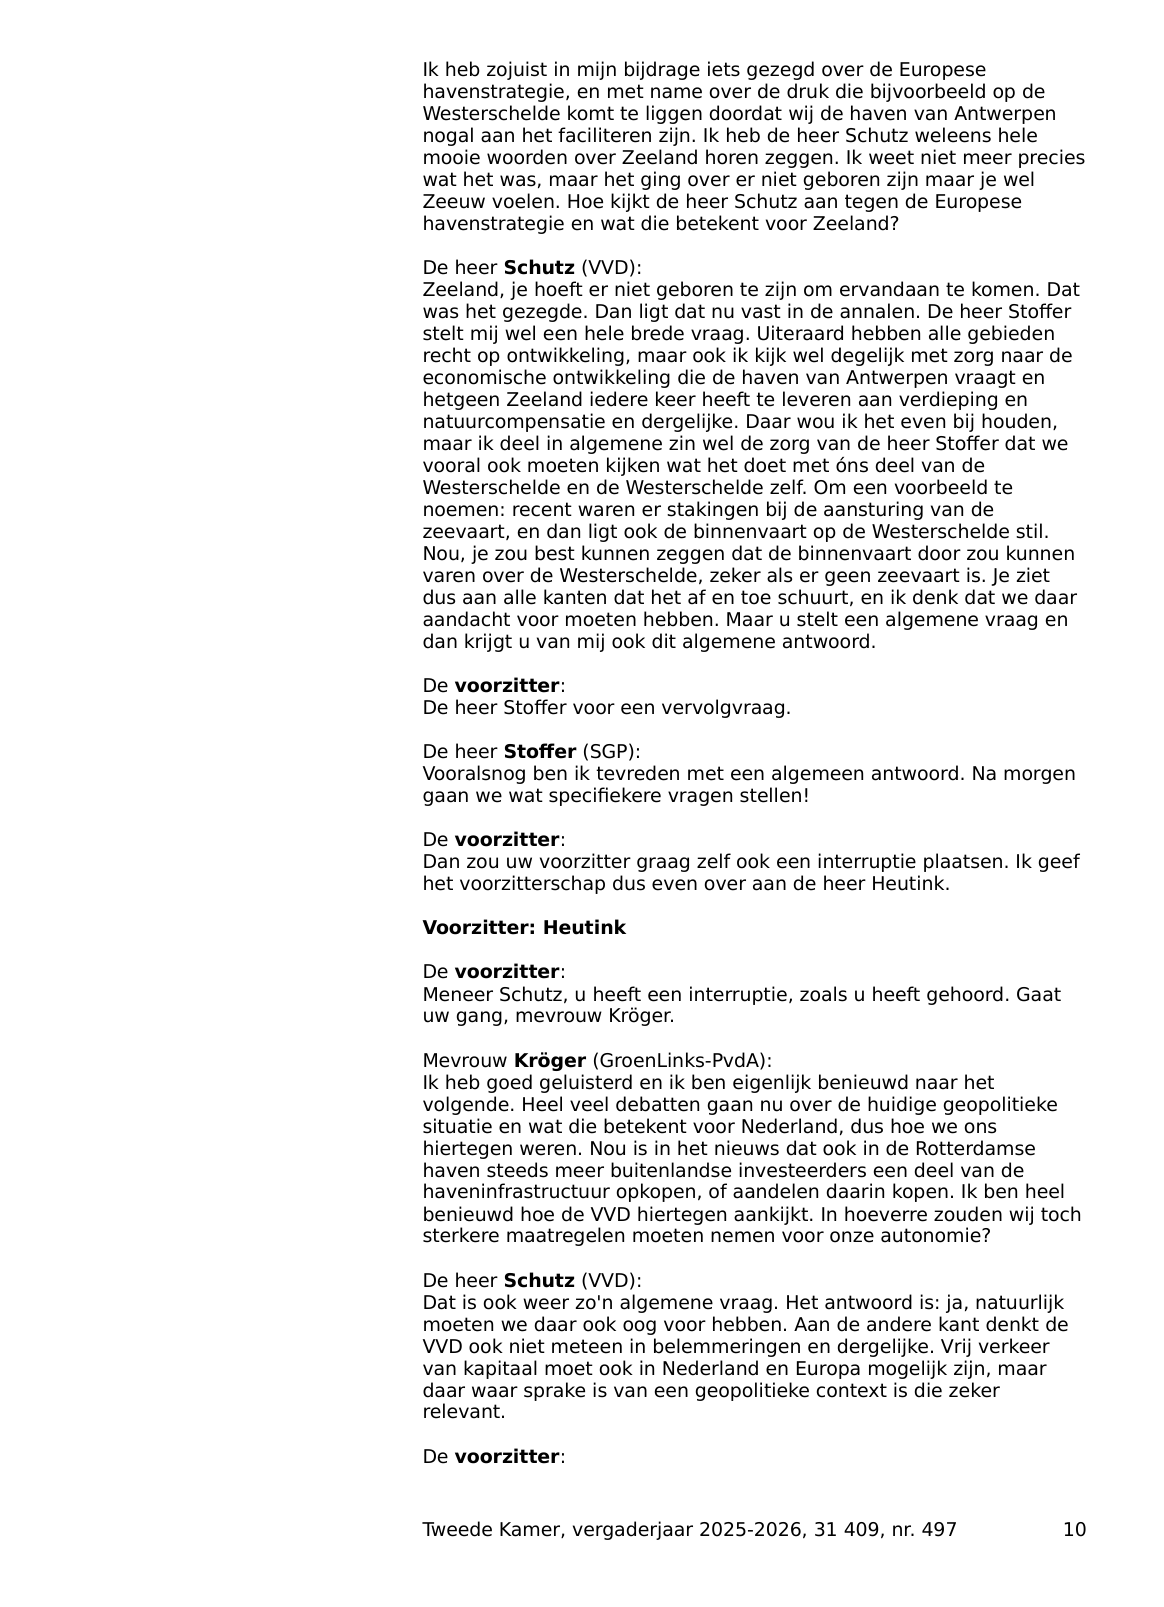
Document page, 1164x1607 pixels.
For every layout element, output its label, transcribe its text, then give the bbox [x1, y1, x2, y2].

text De voorzitter: [422, 829, 1087, 851]
text Mevrouw Kröger (GroenLinks-PvdA): [422, 1049, 1087, 1072]
text De voorzitter: [422, 1446, 1087, 1468]
subtitle Voorzitter: Heutink [422, 917, 1087, 939]
text Dan zou uw voorzitter graag zelf ook een interruptie plaatsen. Ik geef het voorzitterschap dus even over aan de heer Heutink. [422, 851, 1087, 895]
text De heer Stoffer (SGP): [422, 741, 1087, 763]
text De heer Stoffer voor een vervolgvraag. [422, 697, 1087, 719]
text Ik heb zojuist in mijn bijdrage iets gezegd over de Europese havenstrategie, en met name over de druk die bijvoorbeeld op de Westerschelde komt te liggen doordat wij de haven van Antwerpen nogal aan het faciliteren zijn. Ik heb de heer Schutz weleens hele mooie woorden over Zeeland horen zeggen. Ik weet niet meer precies wat het was, maar het ging over er niet geboren zijn maar je wel Zeeuw voelen. Hoe kijkt de heer Schutz aan tegen de Europese havenstrategie en wat die betekent voor Zeeland? [422, 59, 1087, 235]
text Vooralsnog ben ik tevreden met een algemeen antwoord. Na morgen gaan we wat specifiekere vragen stellen! [422, 763, 1087, 807]
text Ik heb goed geluisterd en ik ben eigenlijk benieuwd naar het volgende. Heel veel debatten gaan nu over de huidige geopolitieke situatie en wat die betekent voor Nederland, dus hoe we ons hiertegen weren. Nou is in het nieuws dat ook in de Rotterdamse haven steeds meer buitenlandse investeerders een deel van de haveninfrastructuur opkopen, of aandelen daarin kopen. Ik ben heel benieuwd hoe de VVD hiertegen aankijkt. In hoeverre zouden wij toch sterkere maatregelen moeten nemen voor onze autonomie? [422, 1072, 1087, 1247]
text Meneer Schutz, u heeft een interruptie, zoals u heeft gehoord. Gaat uw gang, mevrouw Kröger. [422, 983, 1087, 1027]
text Dat is ook weer zo'n algemene vraag. Het antwoord is: ja, natuurlijk moeten we daar ook oog voor hebben. Aan de andere kant denkt de VVD ook niet meteen in belemmeringen en dergelijke. Vrij verkeer van kapitaal moet ook in Nederland en Europa mogelijk zijn, maar daar waar sprake is van een geopolitieke context is die zeker relevant. [422, 1292, 1087, 1423]
text De heer Schutz (VVD): [422, 257, 1087, 279]
text De voorzitter: [422, 675, 1087, 697]
text De heer Schutz (VVD): [422, 1269, 1087, 1292]
text De voorzitter: [422, 961, 1087, 983]
text Zeeland, je hoeft er niet geboren te zijn om ervandaan te komen. Dat was het gezegde. Dan ligt dat nu vast in de annalen. De heer Stoffer stelt mij wel een hele brede vraag. Uiteraard hebben alle gebieden recht op ontwikkeling, maar ook ik kijk wel degelijk met zorg naar de economische ontwikkeling die de haven van Antwerpen vraagt en hetgeen Zeeland iedere keer heeft te leveren aan verdieping en natuurcompensatie en dergelijke. Daar wou ik het even bij houden, maar ik deel in algemene zin wel de zorg van de heer Stoffer dat we vooral ook moeten kijken wat het doet met óns deel van de Westerschelde en de Westerschelde zelf. Om een voorbeeld te noemen: recent waren er stakingen bij de aansturing van de zeevaart, en dan ligt ook de binnenvaart op de Westerschelde stil. Nou, je zou best kunnen zeggen dat de binnenvaart door zou kunnen varen over de Westerschelde, zeker als er geen zeevaart is. Je ziet dus aan alle kanten dat het af en toe schuurt, en ik denk dat we daar aandacht voor moeten hebben. Maar u stelt een algemene vraag en dan krijgt u van mij ook dit algemene antwoord. [422, 279, 1087, 653]
